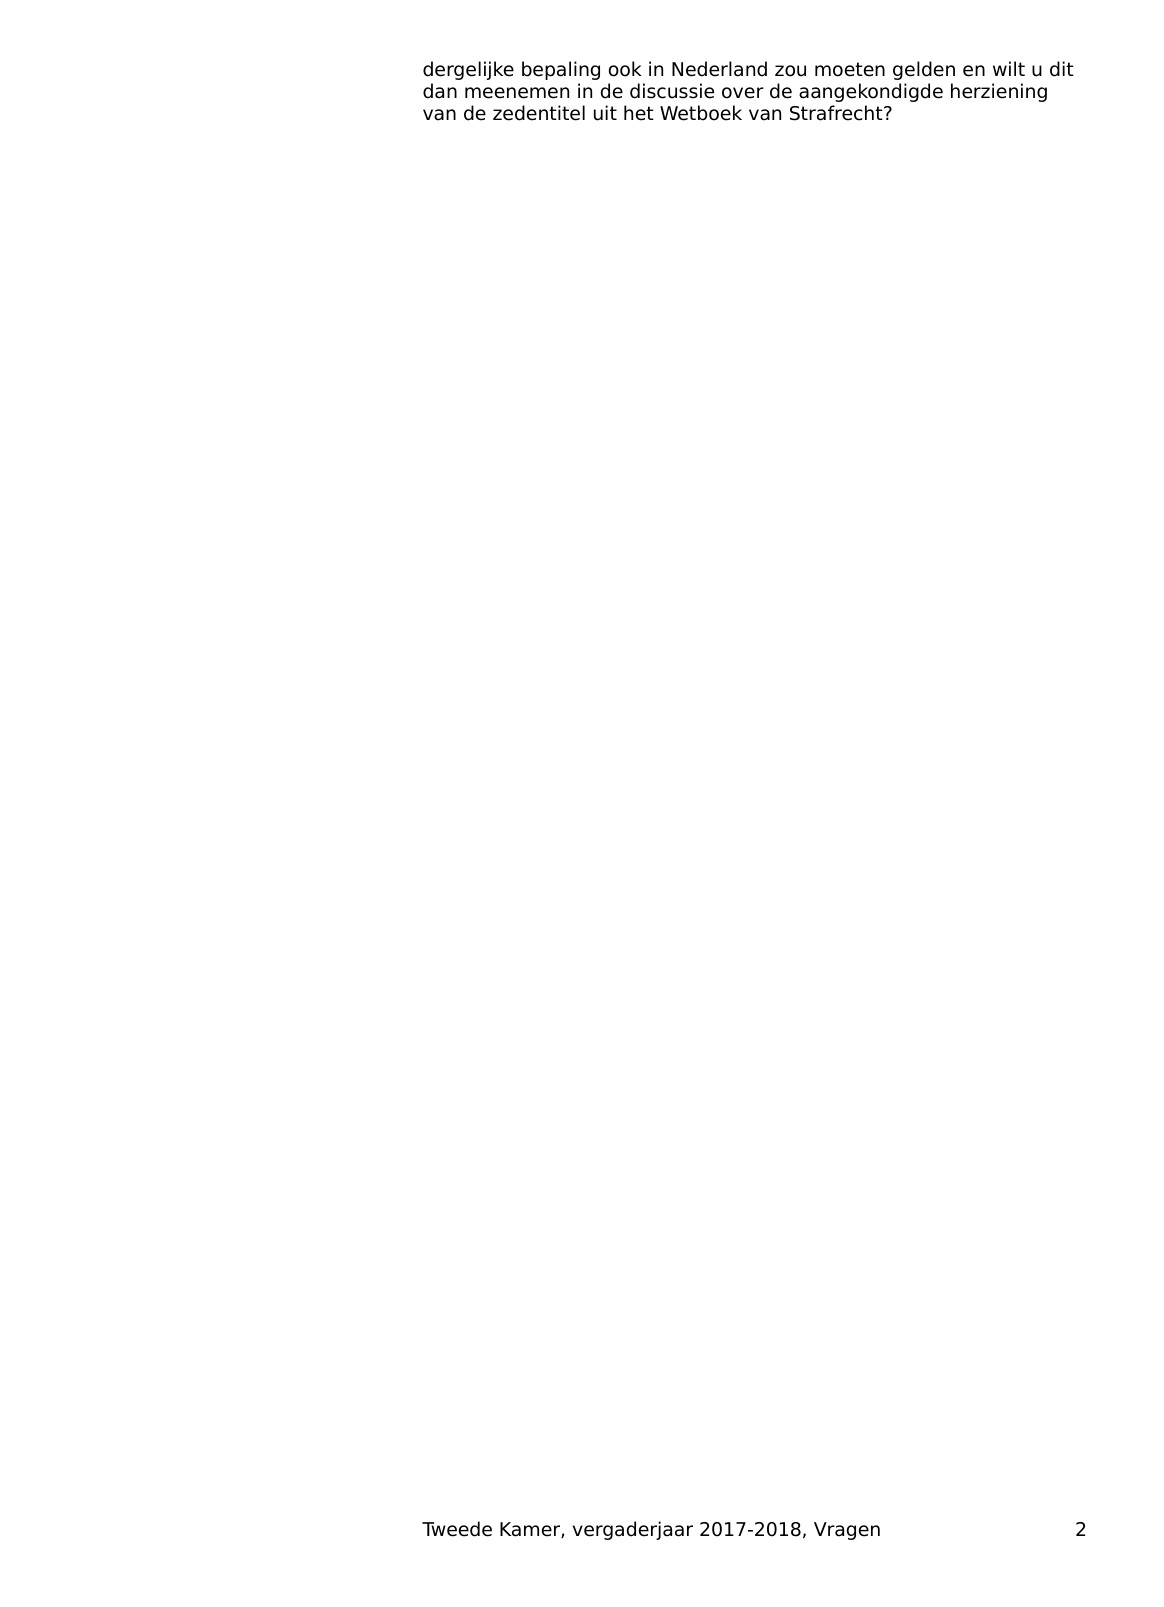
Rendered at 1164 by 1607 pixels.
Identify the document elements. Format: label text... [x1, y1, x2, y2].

text dergelijke bepaling ook in Nederland zou moeten gelden en wilt u dit dan meenemen in de discussie over de aangekondigde herziening van de zedentitel uit het Wetboek van Strafrecht? [422, 59, 1087, 125]
